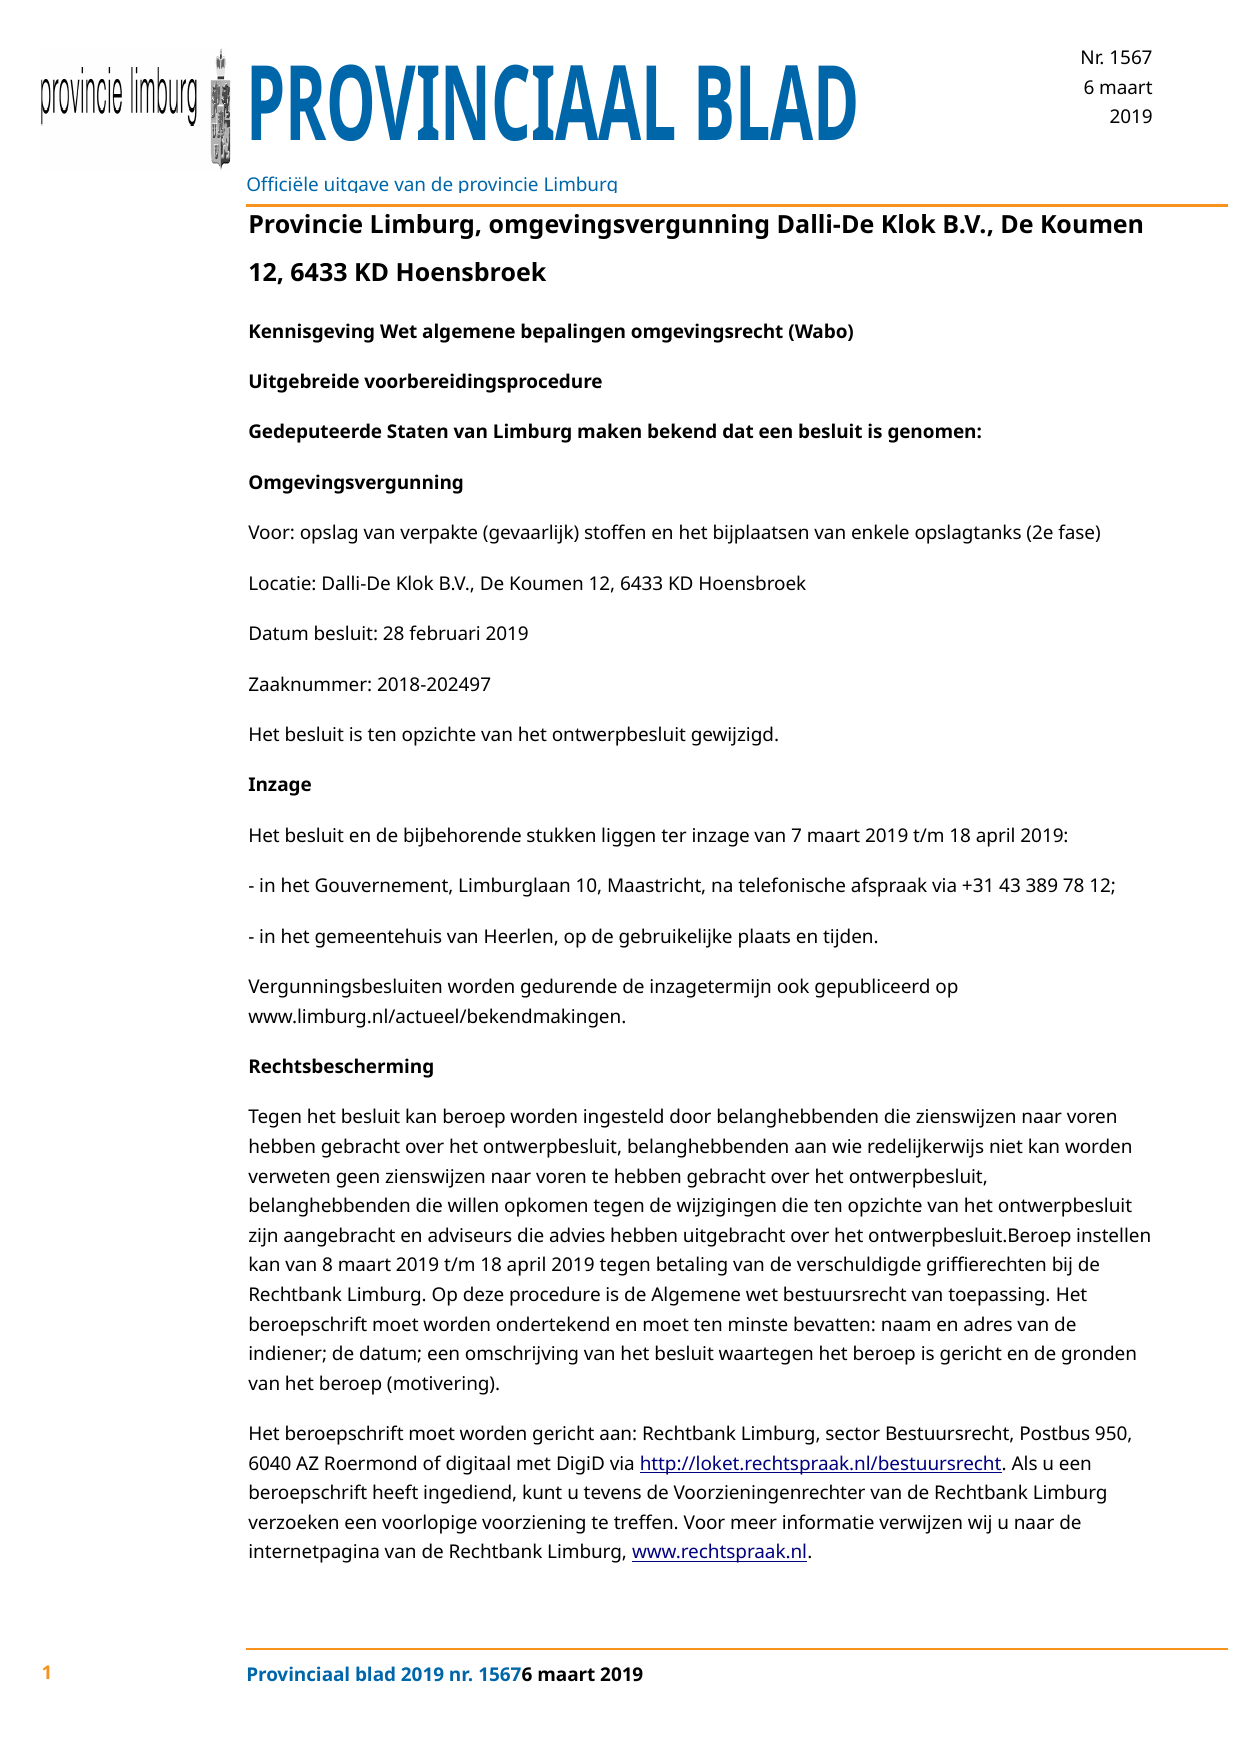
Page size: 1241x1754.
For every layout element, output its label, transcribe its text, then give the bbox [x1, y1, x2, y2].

text Voor: opslag van verpakte (gevaarlijk) stoffen en het bijplaatsen van enkele opslagtanks (2e fase) [248, 519, 1152, 545]
text Vergunningsbesluiten worden gedurende de inzagetermijn ook gepubliceerd op www.limburg.nl/actueel/bekendmakingen. [248, 973, 1152, 1029]
text Zaaknummer: 2018-202497 [248, 671, 1152, 697]
text Tegen het besluit kan beroep worden ingesteld door belanghebbenden die zienswijzen naar voren hebben gebracht over het ontwerpbesluit, belanghebbenden aan wie redelijkerwijs niet kan worden verweten geen zienswijzen naar voren te hebben gebracht over het ontwerpbesluit, belanghebbenden die willen opkomen tegen de wijzigingen die ten opzichte van het ontwerpbesluit zijn aangebracht en adviseurs die advies hebben uitgebracht over het ontwerpbesluit.Beroep instellen kan van 8 maart 2019 t/m 18 april 2019 tegen betaling van de verschuldigde griffierechten bij de Rechtbank Limburg. Op deze procedure is de Algemene wet bestuursrecht van toepassing. Het beroepschrift moet worden ondertekend en moet ten minste bevatten: naam en adres van de indiener; de datum; een omschrijving van het besluit waartegen het beroep is gericht en de gronden van het beroep (motivering). [248, 1104, 1152, 1396]
text Provincie Limburg, omgevingsvergunning Dalli-De Klok B.V., De Koumen 12, 6433 KD Hoensbroek [248, 207, 1152, 288]
text - in het Gouvernement, Limburglaan 10, Maastricht, na telefonische afspraak via +31 43 389 78 12; [248, 872, 1152, 898]
text Het besluit is ten opzichte van het ontwerpbesluit gewijzigd. [248, 721, 1152, 747]
text Het beroepschrift moet worden gericht aan: Rechtbank Limburg, sector Bestuursrecht, Postbus 950, 6040 AZ Roermond of digitaal met DigiD via http://loket.rechtspraak.nl/bestuursrecht. Als u een beroepschrift heeft ingediend, kunt u tevens de Voorzieningenrechter van de Rechtbank Limburg verzoeken een voorlopige voorziening te treffen. Voor meer informatie verwijzen wij u naar de internetpagina van de Rechtbank Limburg, www.rechtspraak.nl. [248, 1420, 1152, 1564]
text Locatie: Dalli-De Klok B.V., De Koumen 12, 6433 KD Hoensbroek [248, 570, 1152, 596]
text Omgevingsvergunning [248, 469, 1152, 495]
text Het besluit en de bijbehorende stukken liggen ter inzage van 7 maart 2019 t/m 18 april 2019: [248, 822, 1152, 848]
text Uitgebreide voorbereidingsprocedure [248, 368, 1152, 394]
text Inzage [248, 772, 1152, 797]
text - in het gemeentehuis van Heerlen, op de gebruikelijke plaats en tijden. [248, 923, 1152, 949]
text Rechtsbescherming [248, 1053, 1152, 1079]
text Kennisgeving Wet algemene bepalingen omgevingsrecht (Wabo) [248, 318, 1152, 344]
text Datum besluit: 28 februari 2019 [248, 620, 1152, 646]
picture [41, 47, 231, 172]
text Gedeputeerde Staten van Limburg maken bekend dat een besluit is genomen: [248, 419, 1152, 444]
